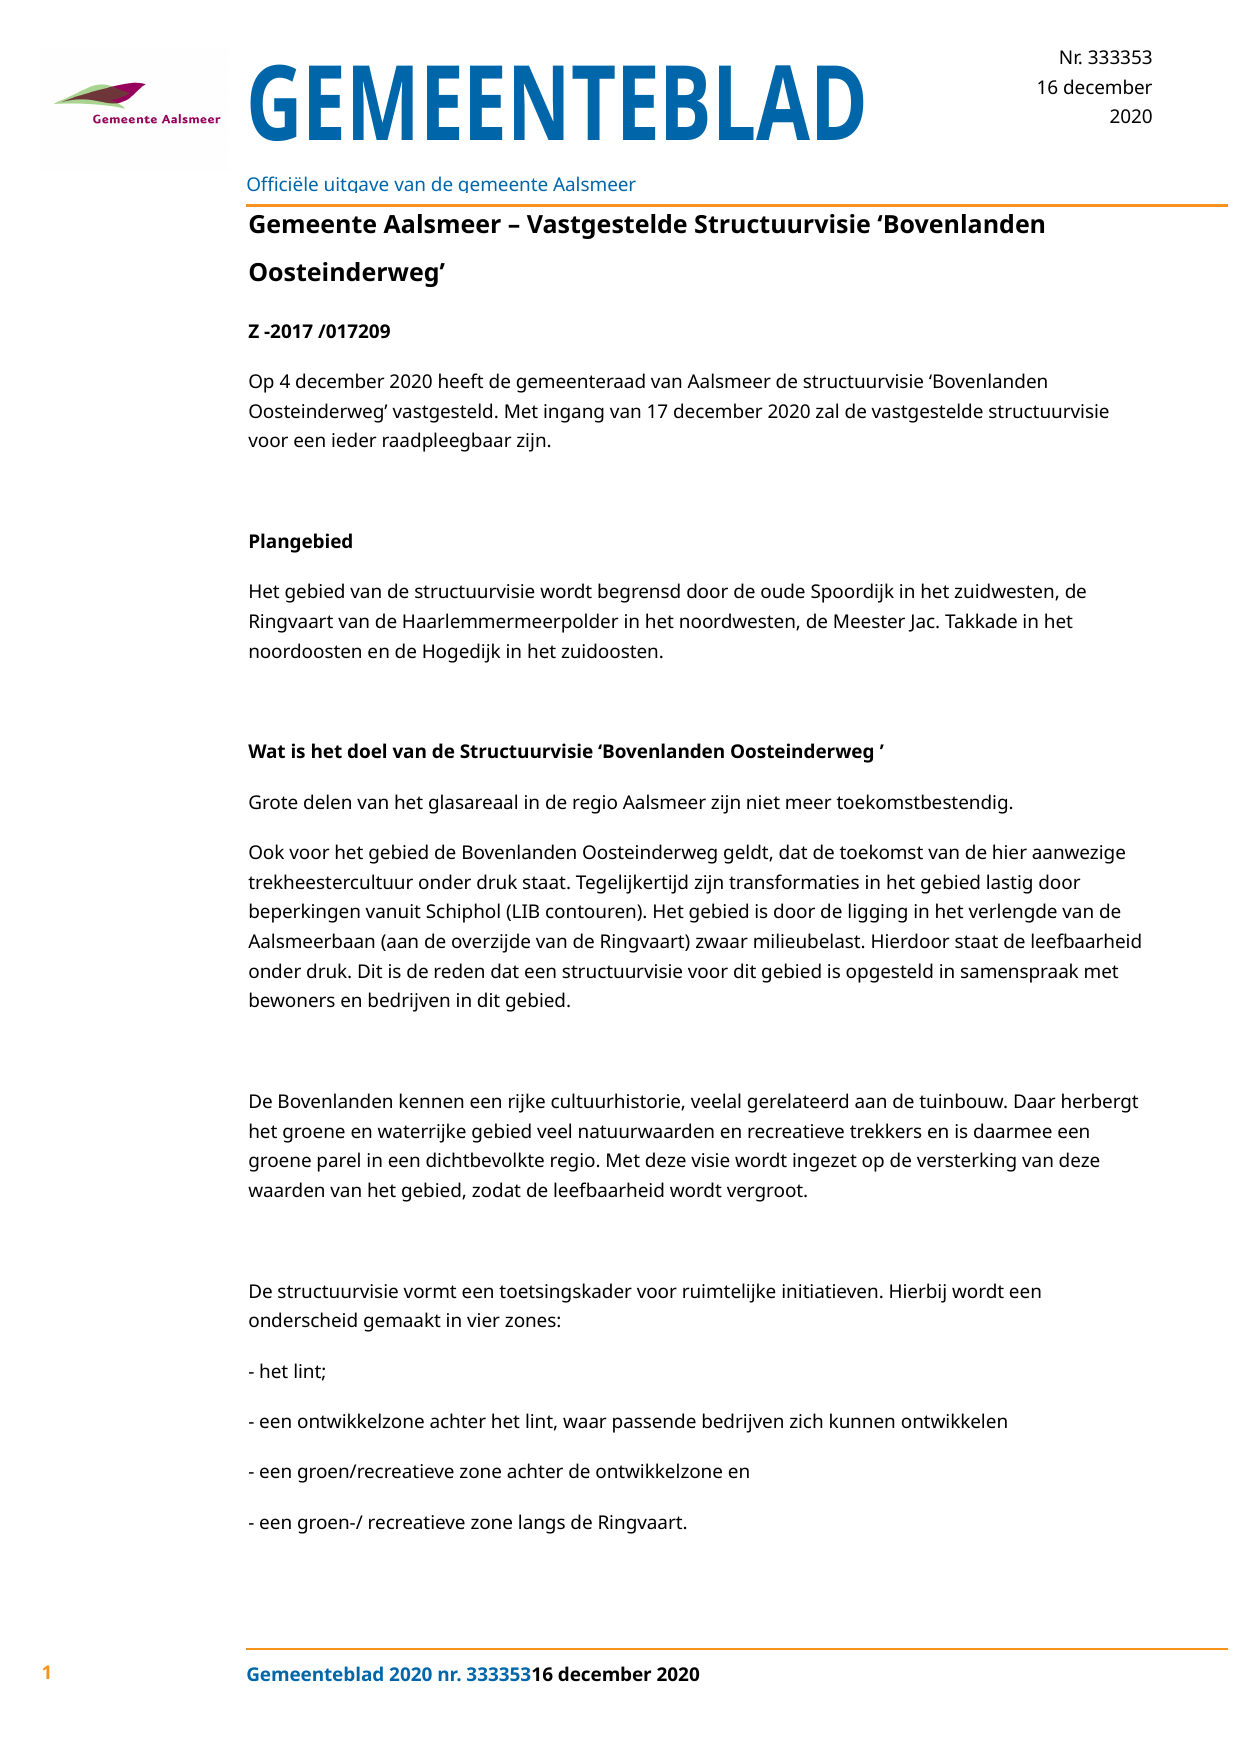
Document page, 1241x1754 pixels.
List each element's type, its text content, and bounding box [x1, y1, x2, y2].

text - een groen/recreatieve zone achter de ontwikkelzone en [248, 1459, 1152, 1484]
picture [41, 47, 231, 172]
text De structuurvisie vormt een toetsingskader voor ruimtelijke initiatieven. Hierbij wordt een onderscheid gemaakt in vier zones: [248, 1278, 1152, 1333]
text Plangebied [248, 528, 1152, 554]
text Het gebied van de structuurvisie wordt begrensd door de oude Spoordijk in het zuidwesten, de Ringvaart van de Haarlemmermeerpolder in het noordwesten, de Meester Jac. Takkade in het noordoosten en de Hogedijk in het zuidoosten. [248, 579, 1152, 664]
text Wat is het doel van de Structuurvisie ‘Bovenlanden Oosteinderweg ’ [248, 739, 1152, 764]
text - het lint; [248, 1358, 1152, 1384]
text Z -2017 /017209 [248, 318, 1152, 344]
text - een groen-/ recreatieve zone langs de Ringvaart. [248, 1509, 1152, 1535]
text - een ontwikkelzone achter het lint, waar passende bedrijven zich kunnen ontwikkelen [248, 1408, 1152, 1434]
text Op 4 december 2020 heeft de gemeenteraad van Aalsmeer de structuurvisie ‘Bovenlanden Oosteinderweg’ vastgesteld. Met ingang van 17 december 2020 zal de vastgestelde structuurvisie voor een ieder raadpleegbaar zijn. [248, 368, 1152, 453]
text Gemeente Aalsmeer – Vastgestelde Structuurvisie ‘Bovenlanden Oosteinderweg’ [248, 207, 1152, 288]
text Ook voor het gebied de Bovenlanden Oosteinderweg geldt, dat de toekomst van de hier aanwezige trekheestercultuur onder druk staat. Tegelijkertijd zijn transformaties in het gebied lastig door beperkingen vanuit Schiphol (LIB contouren). Het gebied is door de ligging in het verlengde van de Aalsmeerbaan (aan de overzijde van de Ringvaart) zwaar milieubelast. Hierdoor staat de leefbaarheid onder druk. Dit is de reden dat een structuurvisie voor dit gebied is opgesteld in samenspraak met bewoners en bedrijven in dit gebied. [248, 839, 1152, 1013]
text Grote delen van het glasareaal in de regio Aalsmeer zijn niet meer toekomstbestendig. [248, 789, 1152, 815]
text De Bovenlanden kennen een rijke cultuurhistorie, veelal gerelateerd aan de tuinbouw. Daar herbergt het groene en waterrijke gebied veel natuurwaarden en recreatieve trekkers en is daarmee een groene parel in een dichtbevolkte regio. Met deze visie wordt ingezet op de versterking van deze waarden van het gebied, zodat de leefbaarheid wordt vergroot. [248, 1088, 1152, 1203]
